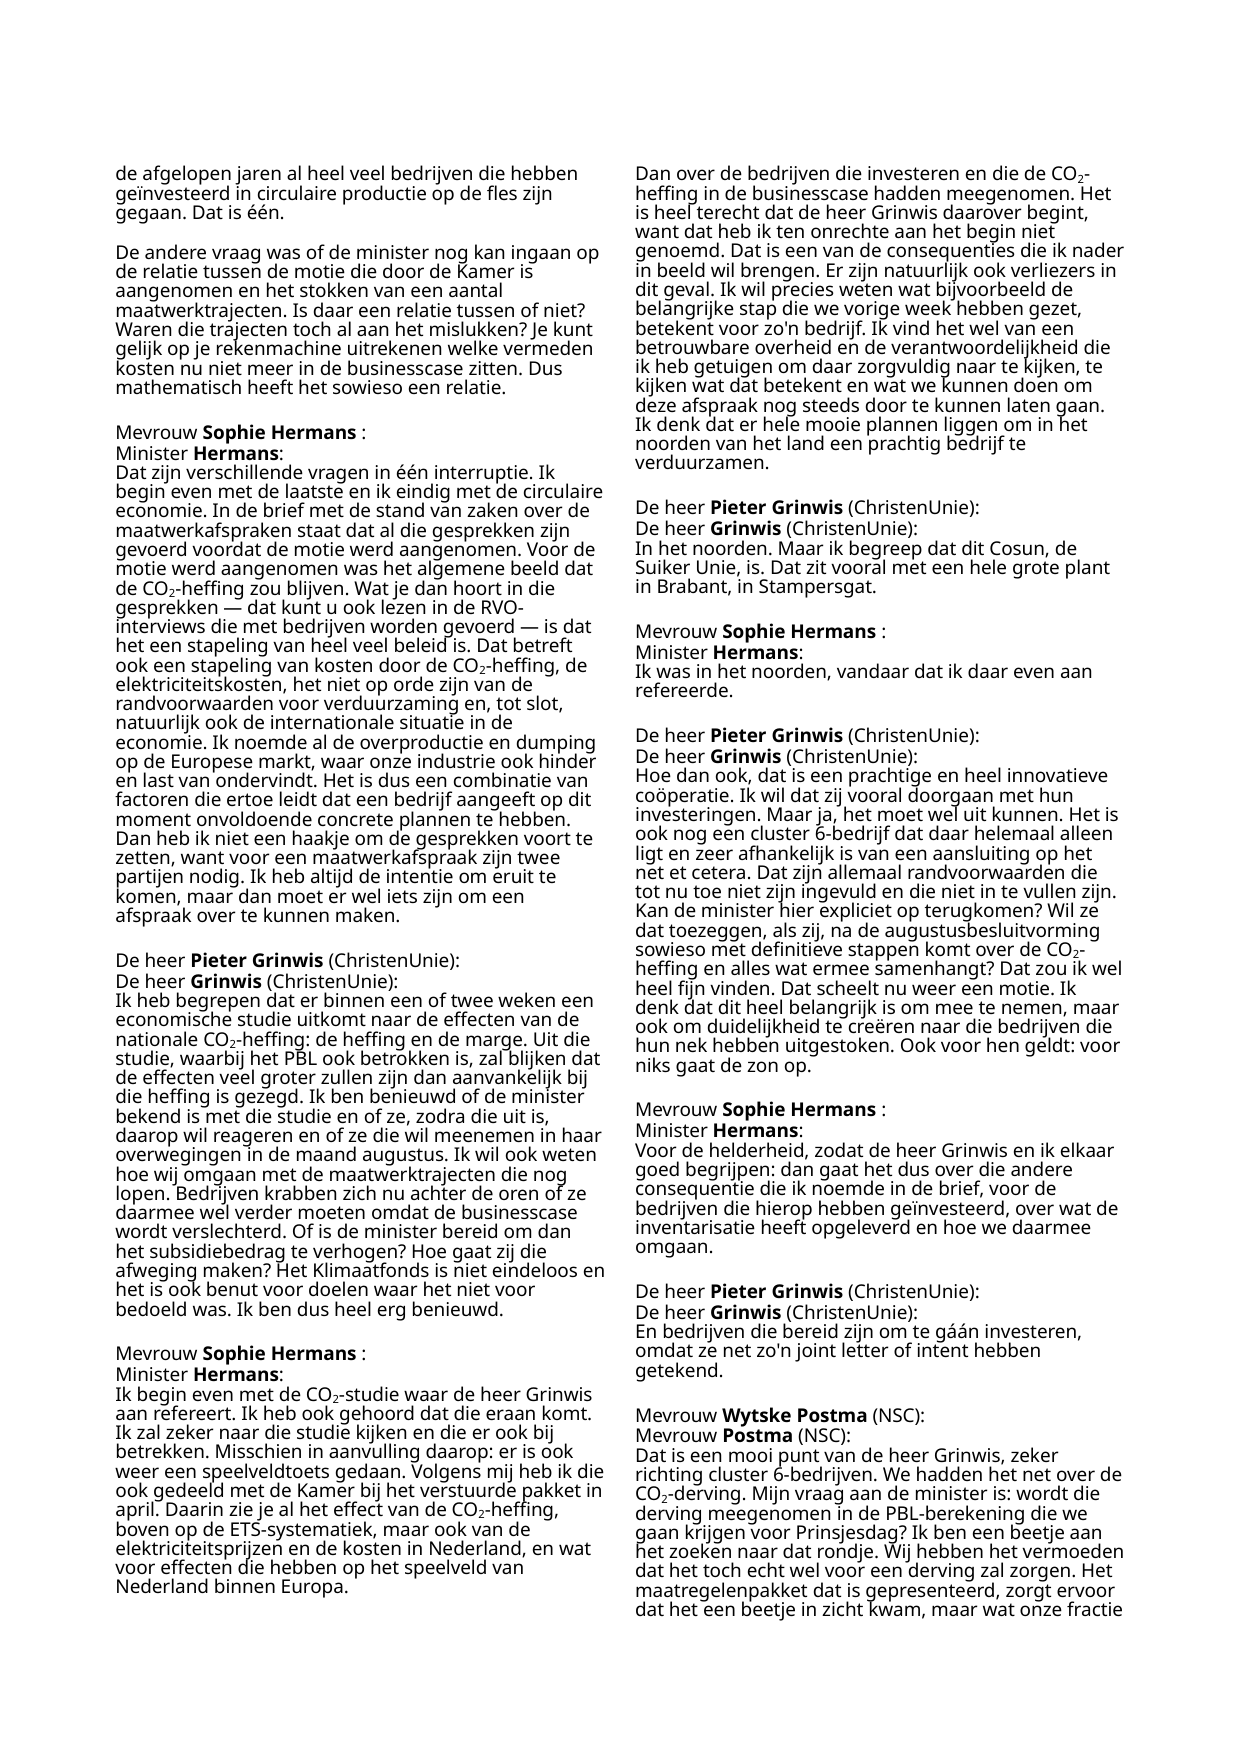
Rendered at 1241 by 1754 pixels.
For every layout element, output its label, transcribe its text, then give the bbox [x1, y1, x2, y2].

text De heer Grinwis (ChristenUnie): [635, 520, 1125, 539]
text In het noorden. Maar ik begreep dat dit Cosun, de Suiker Unie, is. Dat zit vooral met een hele grote plant in Brabant, in Stampersgat. [635, 539, 1125, 597]
text Mevrouw Sophie Hermans : [635, 1097, 1125, 1122]
text De heer Pieter Grinwis (ChristenUnie): [635, 722, 1125, 748]
text Dat is een mooi punt van de heer Grinwis, zeker richting cluster 6-bedrijven. We hadden het net over de CO2-derving. Mijn vraag aan de minister is: wordt die derving meegenomen in de PBL-berekening die we gaan krijgen voor Prinsjesdag? Ik ben een beetje aan het zoeken naar dat rondje. Wij hebben het vermoeden dat het toch echt wel voor een derving zal zorgen. Het maatregelenpakket dat is gepresenteerd, zorgt ervoor dat het een beetje in zicht kwam, maar wat onze fractie [635, 1447, 1125, 1620]
text Mevrouw Sophie Hermans : [635, 618, 1125, 644]
text Hoe dan ook, dat is een prachtige en heel innovatieve coöperatie. Ik wil dat zij vooral doorgaan met hun investeringen. Maar ja, het moet wel uit kunnen. Het is ook nog een cluster 6-bedrijf dat daar helemaal alleen ligt en zeer afhankelijk is van een aansluiting op het net et cetera. Dat zijn allemaal randvoorwaarden die tot nu toe niet zijn ingevuld en die niet in te vullen zijn. Kan de minister hier expliciet op terugkomen? Wil ze dat toezeggen, als zij, na de augustusbesluitvorming sowieso met definitieve stappen komt over de CO2-heffing en alles wat ermee samenhangt? Dat zou ik wel heel fijn vinden. Dat scheelt nu weer een motie. Ik denk dat dit heel belangrijk is om mee te nemen, maar ook om duidelijkheid te creëren naar die bedrijven die hun nek hebben uitgestoken. Ook voor hen geldt: voor niks gaat de zon op. [635, 767, 1125, 1076]
text Ik was in het noorden, vandaar dat ik daar even aan refereerde. [635, 663, 1125, 702]
text De heer Grinwis (ChristenUnie): [115, 973, 605, 992]
text Mevrouw Postma (NSC): [635, 1427, 1125, 1447]
text En bedrijven die bereid zijn om te gáán investeren, omdat ze net zo'n joint letter of intent hebben getekend. [635, 1323, 1125, 1381]
text Mevrouw Wytske Postma (NSC): [635, 1402, 1125, 1427]
text De heer Grinwis (ChristenUnie): [635, 1304, 1125, 1323]
text Minister Hermans: [635, 1122, 1125, 1142]
text de afgelopen jaren al heel veel bedrijven die hebben geïnvesteerd in circulaire productie op de fles zijn gegaan. Dat is één. [115, 165, 605, 223]
text Minister Hermans: [115, 1366, 605, 1386]
text Dan over de bedrijven die investeren en die de CO2-heffing in de businesscase hadden meegenomen. Het is heel terecht dat de heer Grinwis daarover begint, want dat heb ik ten onrechte aan het begin niet genoemd. Dat is een van de consequenties die ik nader in beeld wil brengen. Er zijn natuurlijk ook verliezers in dit geval. Ik wil precies weten wat bijvoorbeeld de belangrijke stap die we vorige week hebben gezet, betekent voor zo'n bedrijf. Ik vind het wel van een betrouwbare overheid en de verantwoordelijkheid die ik heb getuigen om daar zorgvuldig naar te kijken, te kijken wat dat betekent en wat we kunnen doen om deze afspraak nog steeds door te kunnen laten gaan. Ik denk dat er hele mooie plannen liggen om in het noorden van het land een prachtig bedrijf te verduurzamen. [635, 165, 1125, 474]
text De heer Pieter Grinwis (ChristenUnie): [635, 494, 1125, 520]
text De andere vraag was of de minister nog kan ingaan op de relatie tussen de motie die door de Kamer is aangenomen en het stokken van een aantal maatwerktrajecten. Is daar een relatie tussen of niet? Waren die trajecten toch al aan het mislukken? Je kunt gelijk op je rekenmachine uitrekenen welke vermeden kosten nu niet meer in de businesscase zitten. Dus mathematisch heeft het sowieso een relatie. [115, 244, 605, 398]
text Dat zijn verschillende vragen in één interruptie. Ik begin even met de laatste en ik eindig met de circulaire economie. In de brief met de stand van zaken over de maatwerkafspraken staat dat al die gesprekken zijn gevoerd voordat de motie werd aangenomen. Voor de motie werd aangenomen was het algemene beeld dat de CO2-heffing zou blijven. Wat je dan hoort in die gesprekken — dat kunt u ook lezen in de RVO-interviews die met bedrijven worden gevoerd — is dat het een stapeling van heel veel beleid is. Dat betreft ook een stapeling van kosten door de CO2-heffing, de elektriciteitskosten, het niet op orde zijn van de randvoorwaarden voor verduurzaming en, tot slot, natuurlijk ook de internationale situatie in de economie. Ik noemde al de overproductie en dumping op de Europese markt, waar onze industrie ook hinder en last van ondervindt. Het is dus een combinatie van factoren die ertoe leidt dat een bedrijf aangeeft op dit moment onvoldoende concrete plannen te hebben. Dan heb ik niet een haakje om de gesprekken voort te zetten, want voor een maatwerkafspraak zijn twee partijen nodig. Ik heb altijd de intentie om eruit te komen, maar dan moet er wel iets zijn om een afspraak over te kunnen maken. [115, 464, 605, 926]
text De heer Pieter Grinwis (ChristenUnie): [115, 947, 605, 973]
text Voor de helderheid, zodat de heer Grinwis en ik elkaar goed begrijpen: dan gaat het dus over die andere consequentie die ik noemde in de brief, voor de bedrijven die hierop hebben geïnvesteerd, over wat de inventarisatie heeft opgeleverd en hoe we daarmee omgaan. [635, 1142, 1125, 1257]
text Minister Hermans: [635, 644, 1125, 663]
text Ik heb begrepen dat er binnen een of twee weken een economische studie uitkomt naar de effecten van de nationale CO2-heffing: de heffing en de marge. Uit die studie, waarbij het PBL ook betrokken is, zal blijken dat de effecten veel groter zullen zijn dan aanvankelijk bij die heffing is gezegd. Ik ben benieuwd of de minister bekend is met die studie en of ze, zodra die uit is, daarop wil reageren en of ze die wil meenemen in haar overwegingen in de maand augustus. Ik wil ook weten hoe wij omgaan met de maatwerktrajecten die nog lopen. Bedrijven krabben zich nu achter de oren of ze daarmee wel verder moeten omdat de businesscase wordt verslechterd. Of is de minister bereid om dan het subsidiebedrag te verhogen? Hoe gaat zij die afweging maken? Het Klimaatfonds is niet eindeloos en het is ook benut voor doelen waar het niet voor bedoeld was. Ik ben dus heel erg benieuwd. [115, 992, 605, 1320]
text Ik begin even met de CO2-studie waar de heer Grinwis aan refereert. Ik heb ook gehoord dat die eraan komt. Ik zal zeker naar die studie kijken en die er ook bij betrekken. Misschien in aanvulling daarop: er is ook weer een speelveldtoets gedaan. Volgens mij heb ik die ook gedeeld met de Kamer bij het verstuurde pakket in april. Daarin zie je al het effect van de CO2-heffing, boven op de ETS-systematiek, maar ook van de elektriciteitsprijzen en de kosten in Nederland, en wat voor effecten die hebben op het speelveld van Nederland binnen Europa. [115, 1386, 605, 1598]
text Mevrouw Sophie Hermans : [115, 419, 605, 444]
text De heer Grinwis (ChristenUnie): [635, 748, 1125, 767]
text Mevrouw Sophie Hermans : [115, 1341, 605, 1366]
text De heer Pieter Grinwis (ChristenUnie): [635, 1278, 1125, 1304]
text Minister Hermans: [115, 444, 605, 464]
